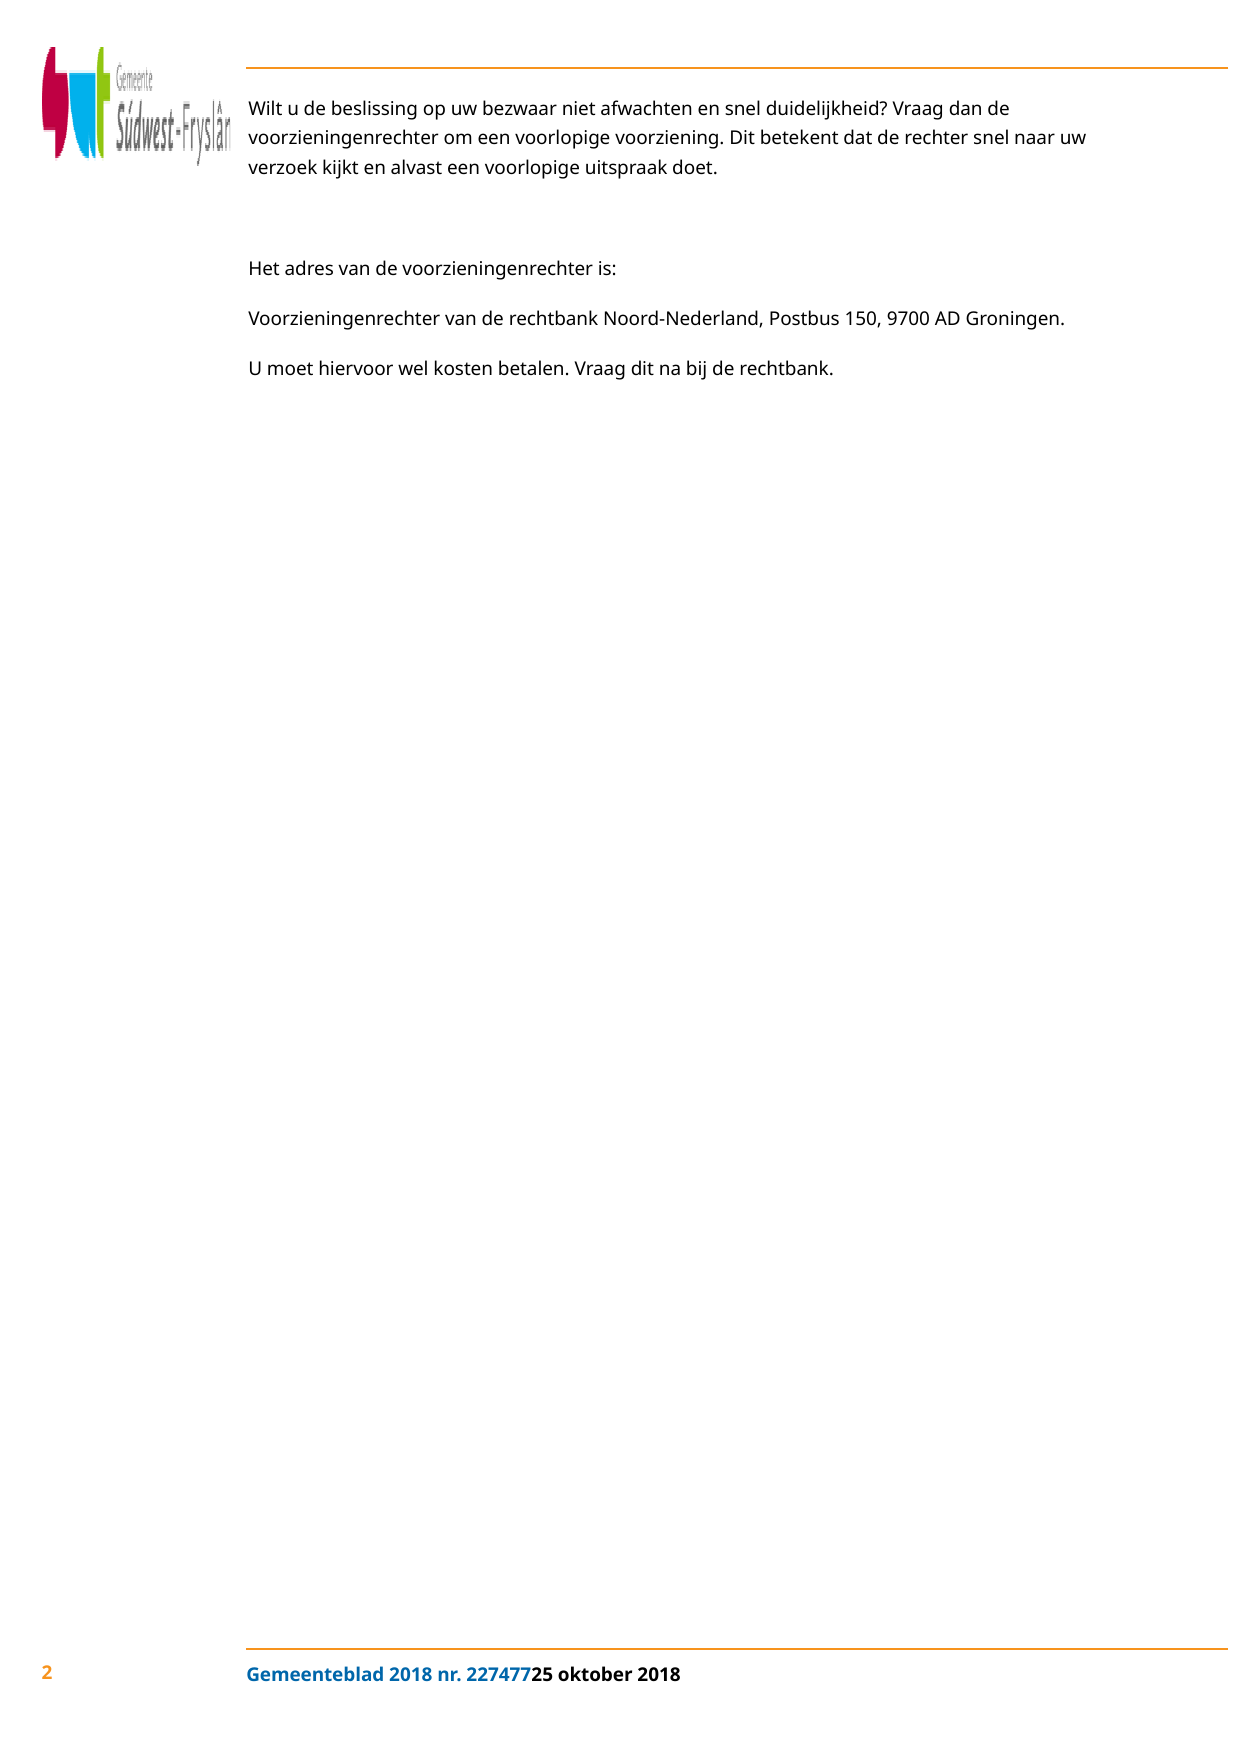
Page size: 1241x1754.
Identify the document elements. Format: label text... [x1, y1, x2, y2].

text Het adres van de voorzieningenrechter is: [248, 255, 1152, 281]
picture [41, 47, 231, 172]
text Voorzieningenrechter van de rechtbank Noord-Nederland, Postbus 150, 9700 AD Groningen. [248, 305, 1152, 331]
text Wilt u de beslissing op uw bezwaar niet afwachten en snel duidelijkheid? Vraag dan de voorzieningenrechter om een voorlopige voorziening. Dit betekent dat de rechter snel naar uw verzoek kijkt en alvast een voorlopige uitspraak doet. [248, 95, 1152, 180]
text U moet hiervoor wel kosten betalen. Vraag dit na bij de rechtbank. [248, 356, 1152, 381]
